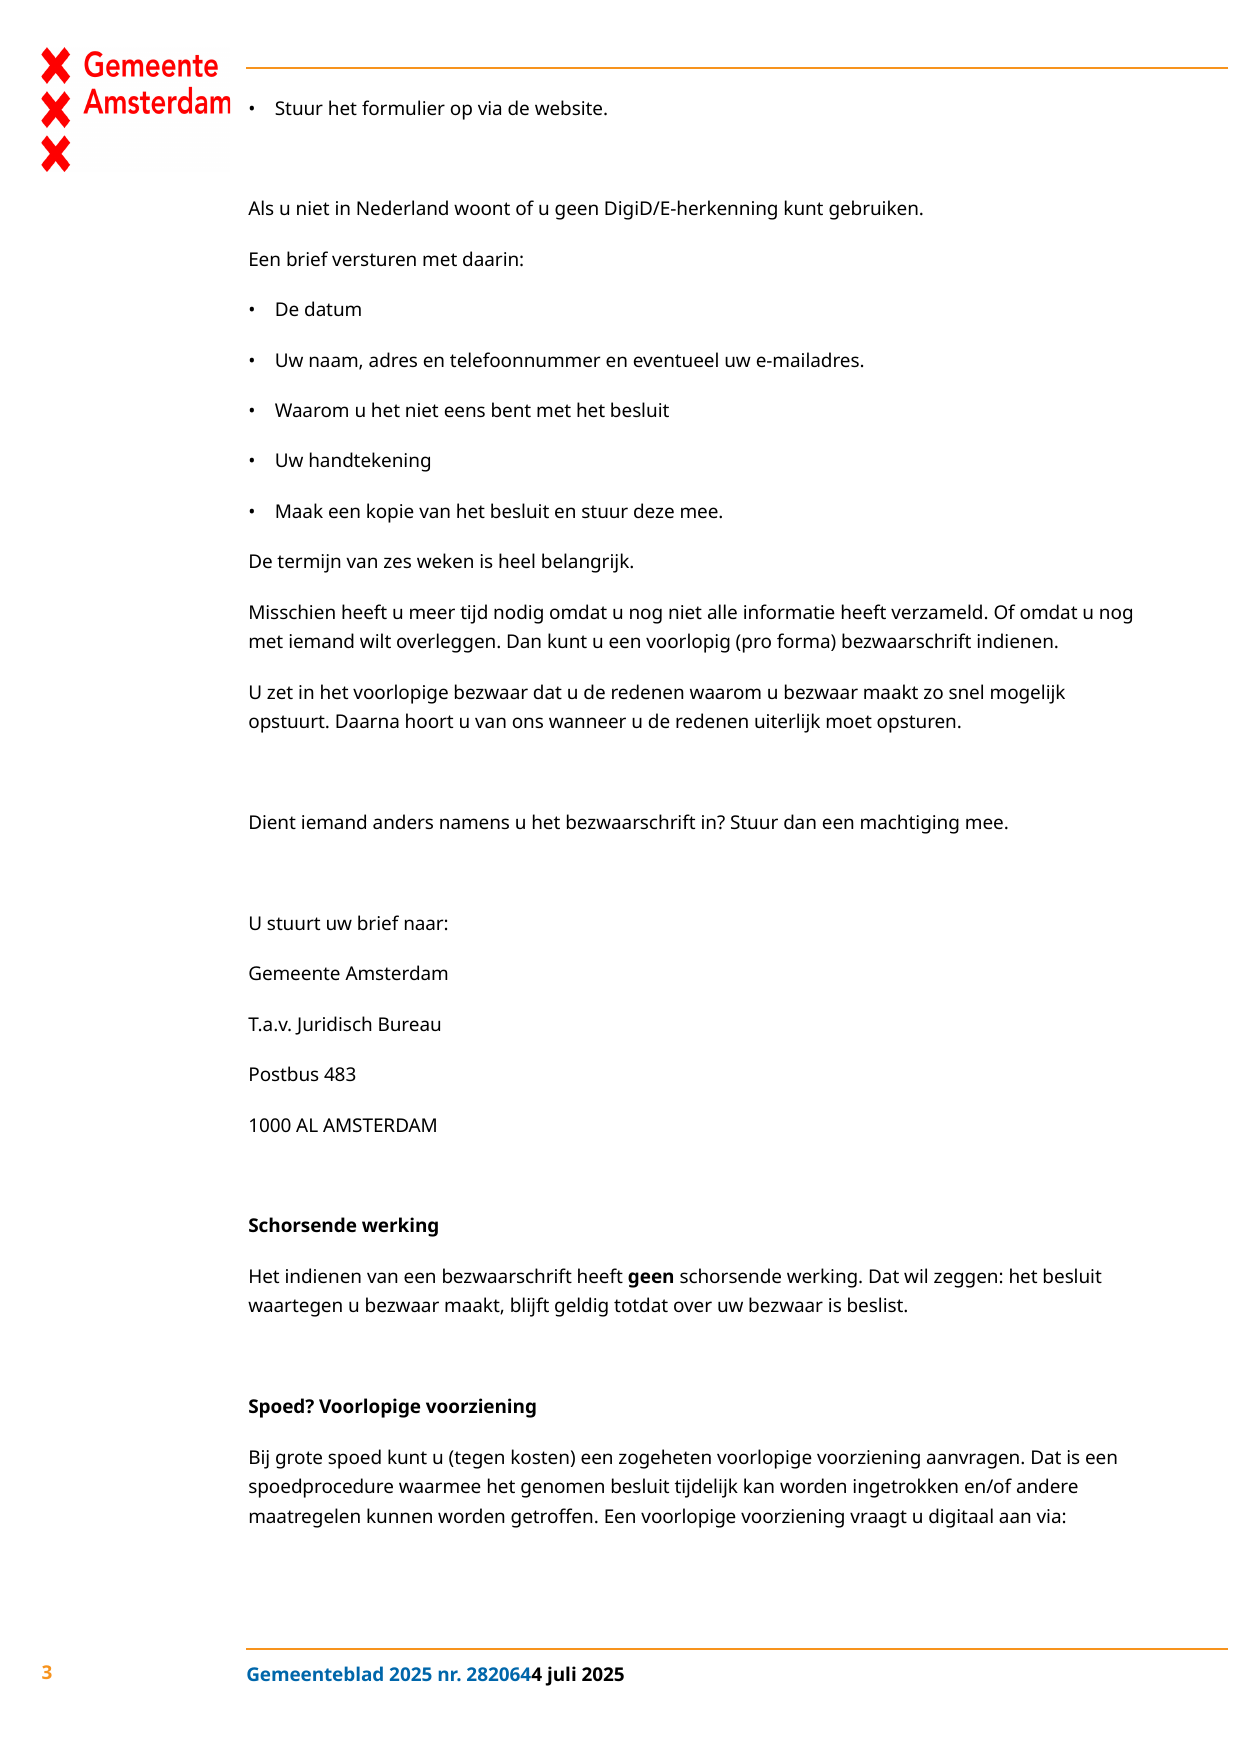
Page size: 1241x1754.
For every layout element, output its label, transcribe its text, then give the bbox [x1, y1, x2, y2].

text U stuurt uw brief naar: [248, 910, 1152, 936]
text • Maak een kopie van het besluit en stuur deze mee. [248, 498, 1152, 524]
text 1000 AL AMSTERDAM [248, 1112, 1152, 1138]
text T.a.v. Juridisch Bureau [248, 1011, 1152, 1037]
text Spoed? Voorlopige voorziening [248, 1393, 1152, 1419]
text Bij grote spoed kunt u (tegen kosten) een zogeheten voorlopige voorziening aanvragen. Dat is een spoedprocedure waarmee het genomen besluit tijdelijk kan worden ingetrokken en/of andere maatregelen kunnen worden getroffen. Een voorlopige voorziening vraagt u digitaal aan via: [248, 1444, 1152, 1529]
text De termijn van zes weken is heel belangrijk. [248, 548, 1152, 574]
text Als u niet in Nederland woont of u geen DigiD/E-herkenning kunt gebruiken. [248, 196, 1152, 221]
text Gemeente Amsterdam [248, 961, 1152, 986]
text • Stuur het formulier op via de website. [248, 95, 1152, 121]
text U zet in het voorlopige bezwaar dat u de redenen waarom u bezwaar maakt zo snel mogelijk opstuurt. Daarna hoort u van ons wanneer u de redenen uiterlijk moet opsturen. [248, 679, 1152, 734]
text • Waarom u het niet eens bent met het besluit [248, 397, 1152, 423]
text Dient iemand anders namens u het bezwaarschrift in? Stuur dan een machtiging mee. [248, 809, 1152, 835]
text • Uw naam, adres en telefoonnummer en eventueel uw e-mailadres. [248, 347, 1152, 373]
text Misschien heeft u meer tijd nodig omdat u nog niet alle informatie heeft verzameld. Of omdat u nog met iemand wilt overleggen. Dan kunt u een voorlopig (pro forma) bezwaarschrift indienen. [248, 599, 1152, 654]
text Schorsende werking [248, 1213, 1152, 1238]
text Een brief versturen met daarin: [248, 246, 1152, 272]
text Het indienen van een bezwaarschrift heeft geen schorsende werking. Dat wil zeggen: het besluit waartegen u bezwaar maakt, blijft geldig totdat over uw bezwaar is beslist. [248, 1263, 1152, 1318]
text Postbus 483 [248, 1061, 1152, 1087]
text • Uw handtekening [248, 448, 1152, 473]
picture [41, 47, 231, 172]
text • De datum [248, 296, 1152, 322]
